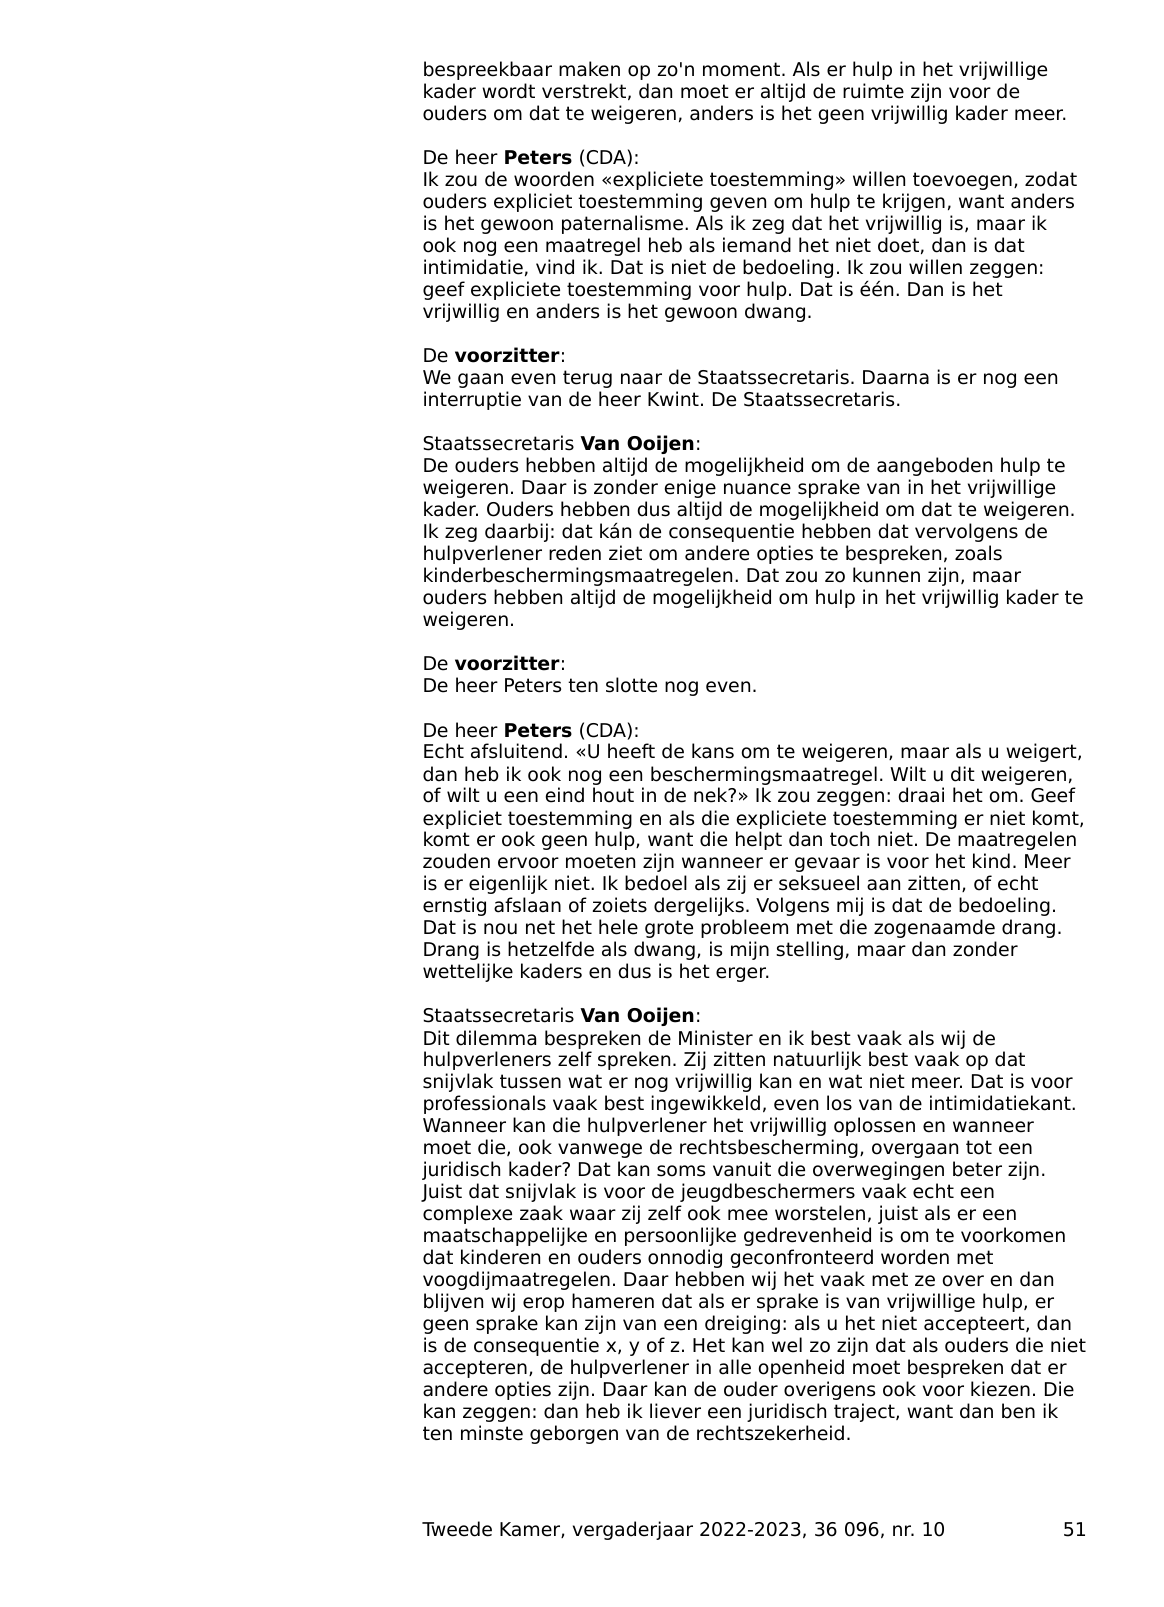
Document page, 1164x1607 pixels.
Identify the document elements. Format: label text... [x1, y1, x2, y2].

text Echt afsluitend. «U heeft de kans om te weigeren, maar als u weigert, dan heb ik ook nog een beschermingsmaatregel. Wilt u dit weigeren, of wilt u een eind hout in de nek?» Ik zou zeggen: draai het om. Geef expliciet toestemming en als die expliciete toestemming er niet komt, komt er ook geen hulp, want die helpt dan toch niet. De maatregelen zouden ervoor moeten zijn wanneer er gevaar is voor het kind. Meer is er eigenlijk niet. Ik bedoel als zij er seksueel aan zitten, of echt ernstig afslaan of zoiets dergelijks. Volgens mij is dat de bedoeling. Dat is nou net het hele grote probleem met die zogenaamde drang. Drang is hetzelfde als dwang, is mijn stelling, maar dan zonder wettelijke kaders en dus is het erger. [422, 741, 1087, 983]
text Staatssecretaris Van Ooijen: [422, 1005, 1087, 1027]
text We gaan even terug naar de Staatssecretaris. Daarna is er nog een interruptie van de heer Kwint. De Staatssecretaris. [422, 367, 1087, 411]
text Staatssecretaris Van Ooijen: [422, 433, 1087, 455]
text De voorzitter: [422, 345, 1087, 367]
text De heer Peters (CDA): [422, 147, 1087, 169]
text Dit dilemma bespreken de Minister en ik best vaak als wij de hulpverleners zelf spreken. Zij zitten natuurlijk best vaak op dat snijvlak tussen wat er nog vrijwillig kan en wat niet meer. Dat is voor professionals vaak best ingewikkeld, even los van de intimidatiekant. Wanneer kan die hulpverlener het vrijwillig oplossen en wanneer moet die, ook vanwege de rechtsbescherming, overgaan tot een juridisch kader? Dat kan soms vanuit die overwegingen beter zijn. Juist dat snijvlak is voor de jeugdbeschermers vaak echt een complexe zaak waar zij zelf ook mee worstelen, juist als er een maatschappelijke en persoonlijke gedrevenheid is om te voorkomen dat kinderen en ouders onnodig geconfronteerd worden met voogdijmaatregelen. Daar hebben wij het vaak met ze over en dan blijven wij erop hameren dat als er sprake is van vrijwillige hulp, er geen sprake kan zijn van een dreiging: als u het niet accepteert, dan is de consequentie x, y of z. Het kan wel zo zijn dat als ouders die niet accepteren, de hulpverlener in alle openheid moet bespreken dat er andere opties zijn. Daar kan de ouder overigens ook voor kiezen. Die kan zeggen: dan heb ik liever een juridisch traject, want dan ben ik ten minste geborgen van de rechtszekerheid. [422, 1027, 1087, 1445]
text bespreekbaar maken op zo'n moment. Als er hulp in het vrijwillige kader wordt verstrekt, dan moet er altijd de ruimte zijn voor de ouders om dat te weigeren, anders is het geen vrijwillig kader meer. [422, 59, 1087, 125]
text Ik zou de woorden «expliciete toestemming» willen toevoegen, zodat ouders expliciet toestemming geven om hulp te krijgen, want anders is het gewoon paternalisme. Als ik zeg dat het vrijwillig is, maar ik ook nog een maatregel heb als iemand het niet doet, dan is dat intimidatie, vind ik. Dat is niet de bedoeling. Ik zou willen zeggen: geef expliciete toestemming voor hulp. Dat is één. Dan is het vrijwillig en anders is het gewoon dwang. [422, 169, 1087, 323]
text De heer Peters (CDA): [422, 719, 1087, 741]
text De voorzitter: [422, 653, 1087, 675]
text De heer Peters ten slotte nog even. [422, 675, 1087, 697]
text De ouders hebben altijd de mogelijkheid om de aangeboden hulp te weigeren. Daar is zonder enige nuance sprake van in het vrijwillige kader. Ouders hebben dus altijd de mogelijkheid om dat te weigeren. Ik zeg daarbij: dat kán de consequentie hebben dat vervolgens de hulpverlener reden ziet om andere opties te bespreken, zoals kinderbeschermingsmaatregelen. Dat zou zo kunnen zijn, maar ouders hebben altijd de mogelijkheid om hulp in het vrijwillig kader te weigeren. [422, 455, 1087, 631]
